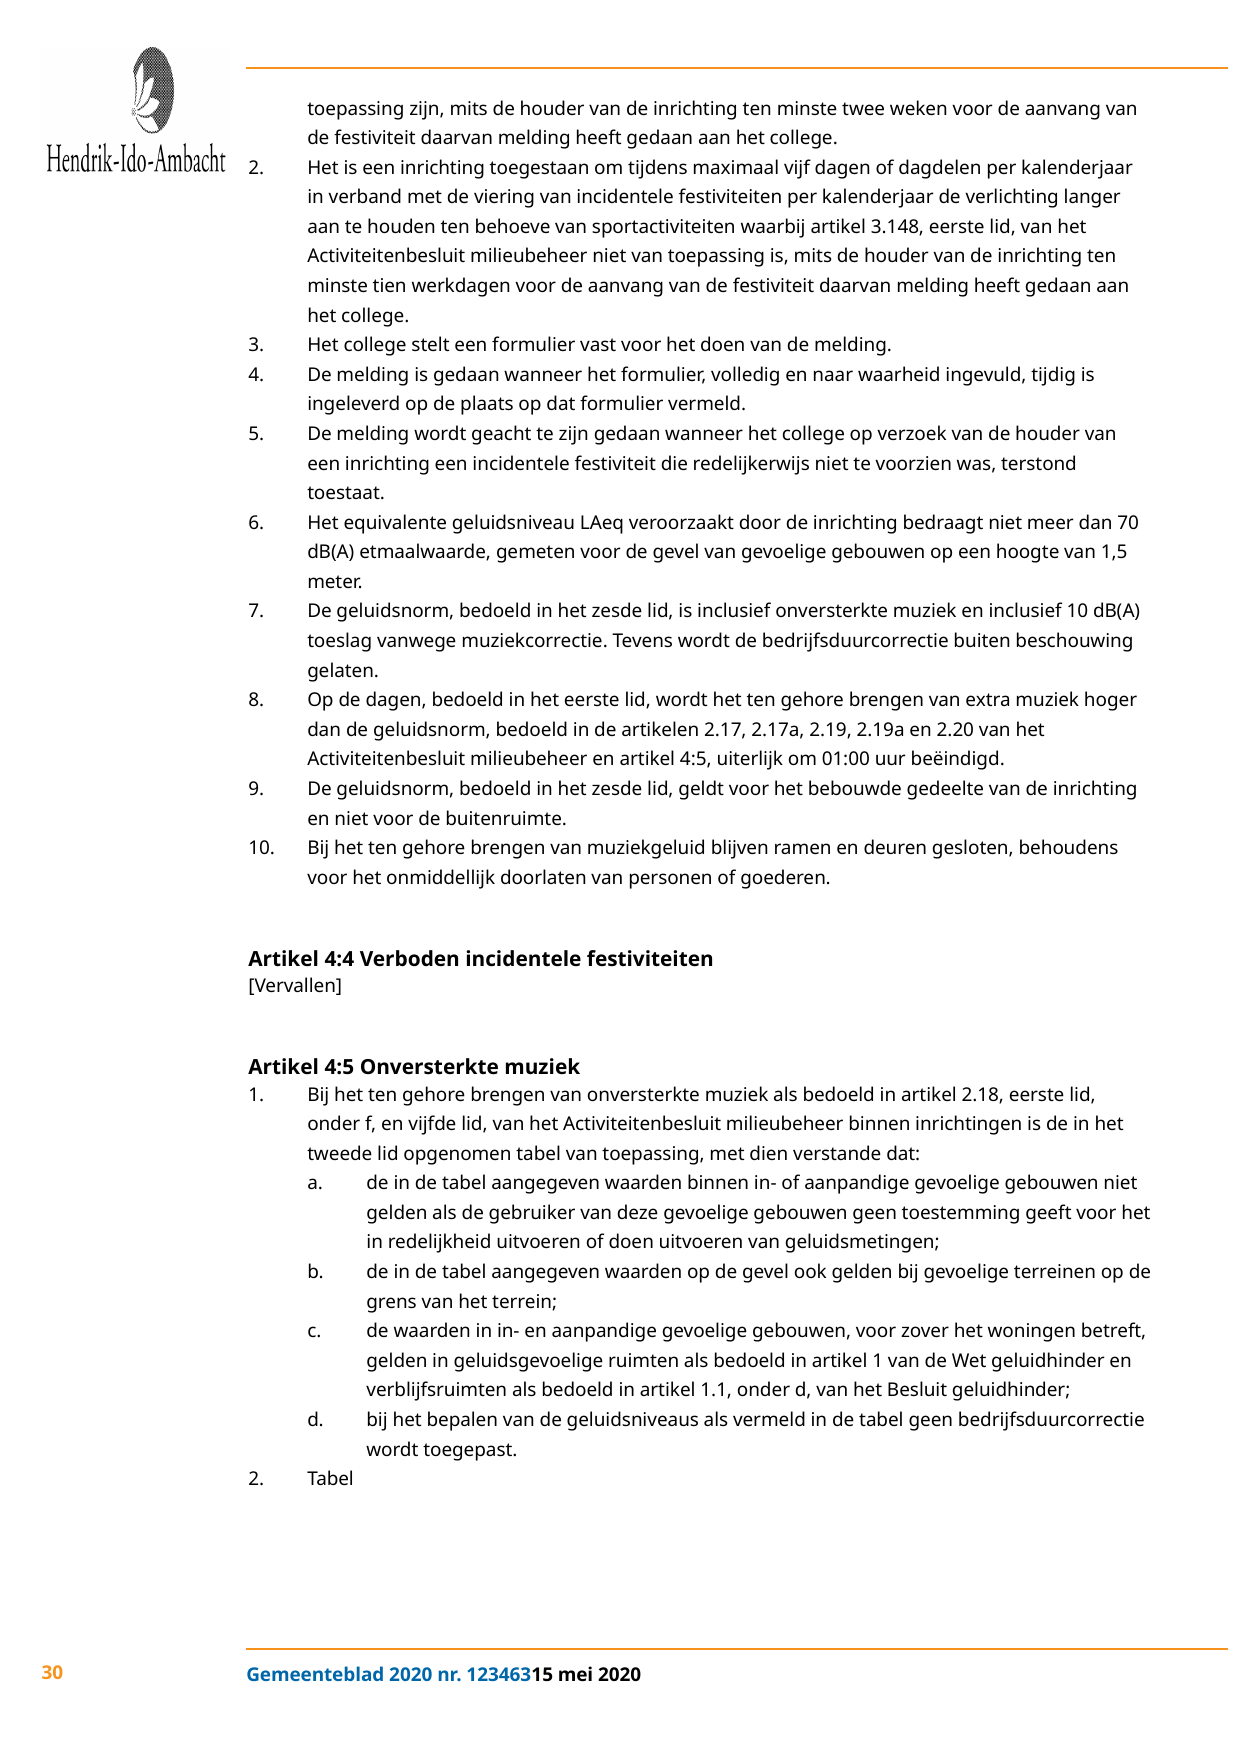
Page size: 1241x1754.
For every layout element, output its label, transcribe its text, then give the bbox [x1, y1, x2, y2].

list De melding wordt geacht te zijn gedaan wanneer het college op verzoek van de houder van een inrichting een incidentele festiviteit die redelijkerwijs niet te voorzien was, terstond toestaat. [248, 420, 1152, 505]
list Het college stelt een formulier vast voor het doen van de melding. [248, 331, 1152, 357]
text Artikel 4:4 Verboden incidentele festiviteiten [248, 944, 1152, 972]
text [Vervallen] [248, 972, 1152, 998]
list De geluidsnorm, bedoeld in het zesde lid, geldt voor het bebouwde gedeelte van de inrichting en niet voor de buitenruimte. [248, 775, 1152, 831]
list Bij het ten gehore brengen van muziekgeluid blijven ramen en deuren gesloten, behoudens voor het onmiddellijk doorlaten van personen of goederen. [248, 834, 1152, 890]
list De melding is gedaan wanneer het formulier, volledig en naar waarheid ingevuld, tijdig is ingeleverd op de plaats op dat formulier vermeld. [248, 361, 1152, 416]
list Bij het ten gehore brengen van onversterkte muziek als bedoeld in artikel 2.18, eerste lid, onder f, en vijfde lid, van het Activiteitenbesluit milieubeheer binnen inrichtingen is de in het tweede lid opgenomen tabel van toepassing, met dien verstande dat: [248, 1081, 1152, 1166]
list Het equivalente geluidsniveau LAeq veroorzaakt door de inrichting bedraagt niet meer dan 70 dB(A) etmaalwaarde, gemeten voor de gevel van gevoelige gebouwen op een hoogte van 1,5 meter. [248, 509, 1152, 594]
list de in de tabel aangegeven waarden binnen in- of aanpandige gevoelige gebouwen niet gelden als de gebruiker van deze gevoelige gebouwen geen toestemming geeft voor het in redelijkheid uitvoeren of doen uitvoeren van geluidsmetingen; [307, 1169, 1152, 1254]
list Tabel [248, 1465, 1152, 1491]
list de in de tabel aangegeven waarden op de gevel ook gelden bij gevoelige terreinen op de grens van het terrein; [307, 1258, 1152, 1314]
list Op de dagen, bedoeld in het eerste lid, wordt het ten gehore brengen van extra muziek hoger dan de geluidsnorm, bedoeld in de artikelen 2.17, 2.17a, 2.19, 2.19a en 2.20 van het Activiteitenbesluit milieubeheer en artikel 4:5, uiterlijk om 01:00 uur beëindigd. [248, 686, 1152, 771]
list De geluidsnorm, bedoeld in het zesde lid, is inclusief onversterkte muziek en inclusief 10 dB(A) toeslag vanwege muziekcorrectie. Tevens wordt de bedrijfsduurcorrectie buiten beschouwing gelaten. [248, 598, 1152, 683]
list toepassing zijn, mits de houder van de inrichting ten minste twee weken voor de aanvang van de festiviteit daarvan melding heeft gedaan aan het college. [248, 95, 1152, 150]
list de waarden in in- en aanpandige gevoelige gebouwen, voor zover het woningen betreft, gelden in geluidsgevoelige ruimten als bedoeld in artikel 1 van de Wet geluidhinder en verblijfsruimten als bedoeld in artikel 1.1, onder d, van het Besluit geluidhinder; [307, 1317, 1152, 1402]
list Het is een inrichting toegestaan om tijdens maximaal vijf dagen of dagdelen per kalenderjaar in verband met de viering van incidentele festiviteiten per kalenderjaar de verlichting langer aan te houden ten behoeve van sportactiviteiten waarbij artikel 3.148, eerste lid, van het Activiteitenbesluit milieubeheer niet van toepassing is, mits de houder van de inrichting ten minste tien werkdagen voor de aanvang van de festiviteit daarvan melding heeft gedaan aan het college. [248, 154, 1152, 328]
text Artikel 4:5 Onversterkte muziek [248, 1052, 1152, 1081]
list bij het bepalen van de geluidsniveaus als vermeld in de tabel geen bedrijfsduurcorrectie wordt toegepast. [307, 1406, 1152, 1462]
picture [41, 47, 231, 172]
